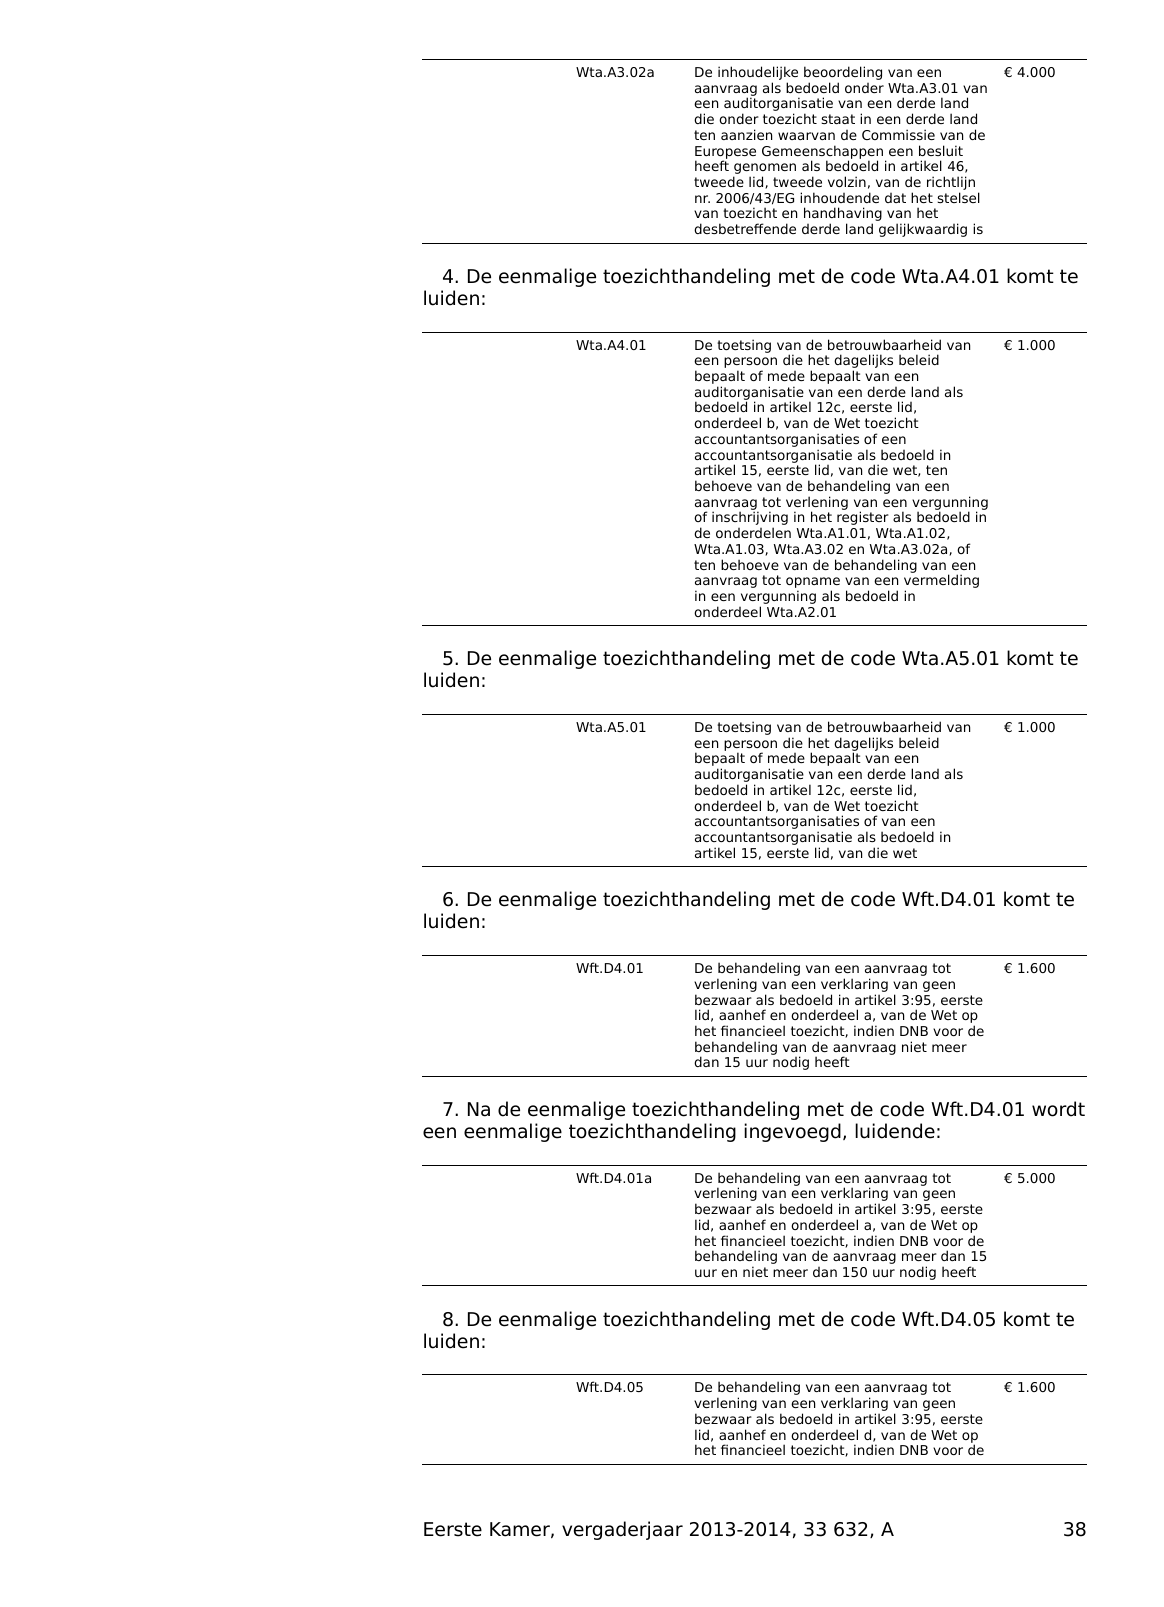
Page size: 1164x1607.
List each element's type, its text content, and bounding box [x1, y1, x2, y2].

table_header € 4.000 [998, 60, 1087, 242]
table_header Wft.D4.05 [570, 1375, 688, 1463]
table_header De behandeling van een aanvraag tot verlening van een verklaring van geen bezwaar als bedoeld in artikel 3:95, eerste lid, aanhef en onderdeel a, van de Wet op het financieel toezicht, indien DNB voor de behandeling van de aanvraag niet meer dan 15 uur nodig heeft [688, 956, 998, 1076]
table_header € 5.000 [998, 1166, 1087, 1285]
table_header De behandeling van een aanvraag tot verlening van een verklaring van geen bezwaar als bedoeld in artikel 3:95, eerste lid, aanhef en onderdeel d, van de Wet op het financieel toezicht, indien DNB voor de [688, 1375, 998, 1463]
table_header Wta.A5.01 [570, 715, 688, 866]
text 6. De eenmalige toezichthandeling met de code Wft.D4.01 komt te luiden: [422, 889, 1087, 933]
table_header [422, 333, 570, 625]
table_header Wft.D4.01a [570, 1166, 688, 1285]
text 4. De eenmalige toezichthandeling met de code Wta.A4.01 komt te luiden: [422, 266, 1087, 310]
table_header [422, 1166, 570, 1285]
table_header [422, 60, 570, 242]
table_header De toetsing van de betrouwbaarheid van een persoon die het dagelijks beleid bepaalt of mede bepaalt van een auditorganisatie van een derde land als bedoeld in artikel 12c, eerste lid, onderdeel b, van de Wet toezicht accountantsorganisaties of van een accountantsorganisatie als bedoeld in artikel 15, eerste lid, van die wet [688, 715, 998, 866]
table_header De toetsing van de betrouwbaarheid van een persoon die het dagelijks beleid bepaalt of mede bepaalt van een auditorganisatie van een derde land als bedoeld in artikel 12c, eerste lid, onderdeel b, van de Wet toezicht accountantsorganisaties of een accountantsorganisatie als bedoeld in artikel 15, eerste lid, van die wet, ten behoeve van de behandeling van een aanvraag tot verlening van een vergunning of inschrijving in het register als bedoeld in de onderdelen Wta.A1.01, Wta.A1.02, Wta.A1.03, Wta.A3.02 en Wta.A3.02a, of ten behoeve van de behandeling van een aanvraag tot opname van een vermelding in een vergunning als bedoeld in onderdeel Wta.A2.01 [688, 333, 998, 625]
table_header € 1.000 [998, 333, 1087, 625]
table_header € 1.600 [998, 1375, 1087, 1463]
table_header Wft.D4.01 [570, 956, 688, 1076]
table_header [422, 1375, 570, 1463]
text 8. De eenmalige toezichthandeling met de code Wft.D4.05 komt te luiden: [422, 1308, 1087, 1352]
table_header De behandeling van een aanvraag tot verlening van een verklaring van geen bezwaar als bedoeld in artikel 3:95, eerste lid, aanhef en onderdeel a, van de Wet op het financieel toezicht, indien DNB voor de behandeling van de aanvraag meer dan 15 uur en niet meer dan 150 uur nodig heeft [688, 1166, 998, 1285]
table_header Wta.A4.01 [570, 333, 688, 625]
table_header Wta.A3.02a [570, 60, 688, 242]
table_header [422, 715, 570, 866]
table_header € 1.600 [998, 956, 1087, 1076]
text 5. De eenmalige toezichthandeling met de code Wta.A5.01 komt te luiden: [422, 648, 1087, 692]
table_header De inhoudelijke beoordeling van een aanvraag als bedoeld onder Wta.A3.01 van een auditorganisatie van een derde land die onder toezicht staat in een derde land ten aanzien waarvan de Commissie van de Europese Gemeenschappen een besluit heeft genomen als bedoeld in artikel 46, tweede lid, tweede volzin, van de richtlijn nr. 2006/43/EG inhoudende dat het stelsel van toezicht en handhaving van het desbetreffende derde land gelijkwaardig is [688, 60, 998, 242]
table_header [422, 956, 570, 1076]
text 7. Na de eenmalige toezichthandeling met de code Wft.D4.01 wordt een eenmalige toezichthandeling ingevoegd, luidende: [422, 1099, 1087, 1143]
table_header € 1.000 [998, 715, 1087, 866]
